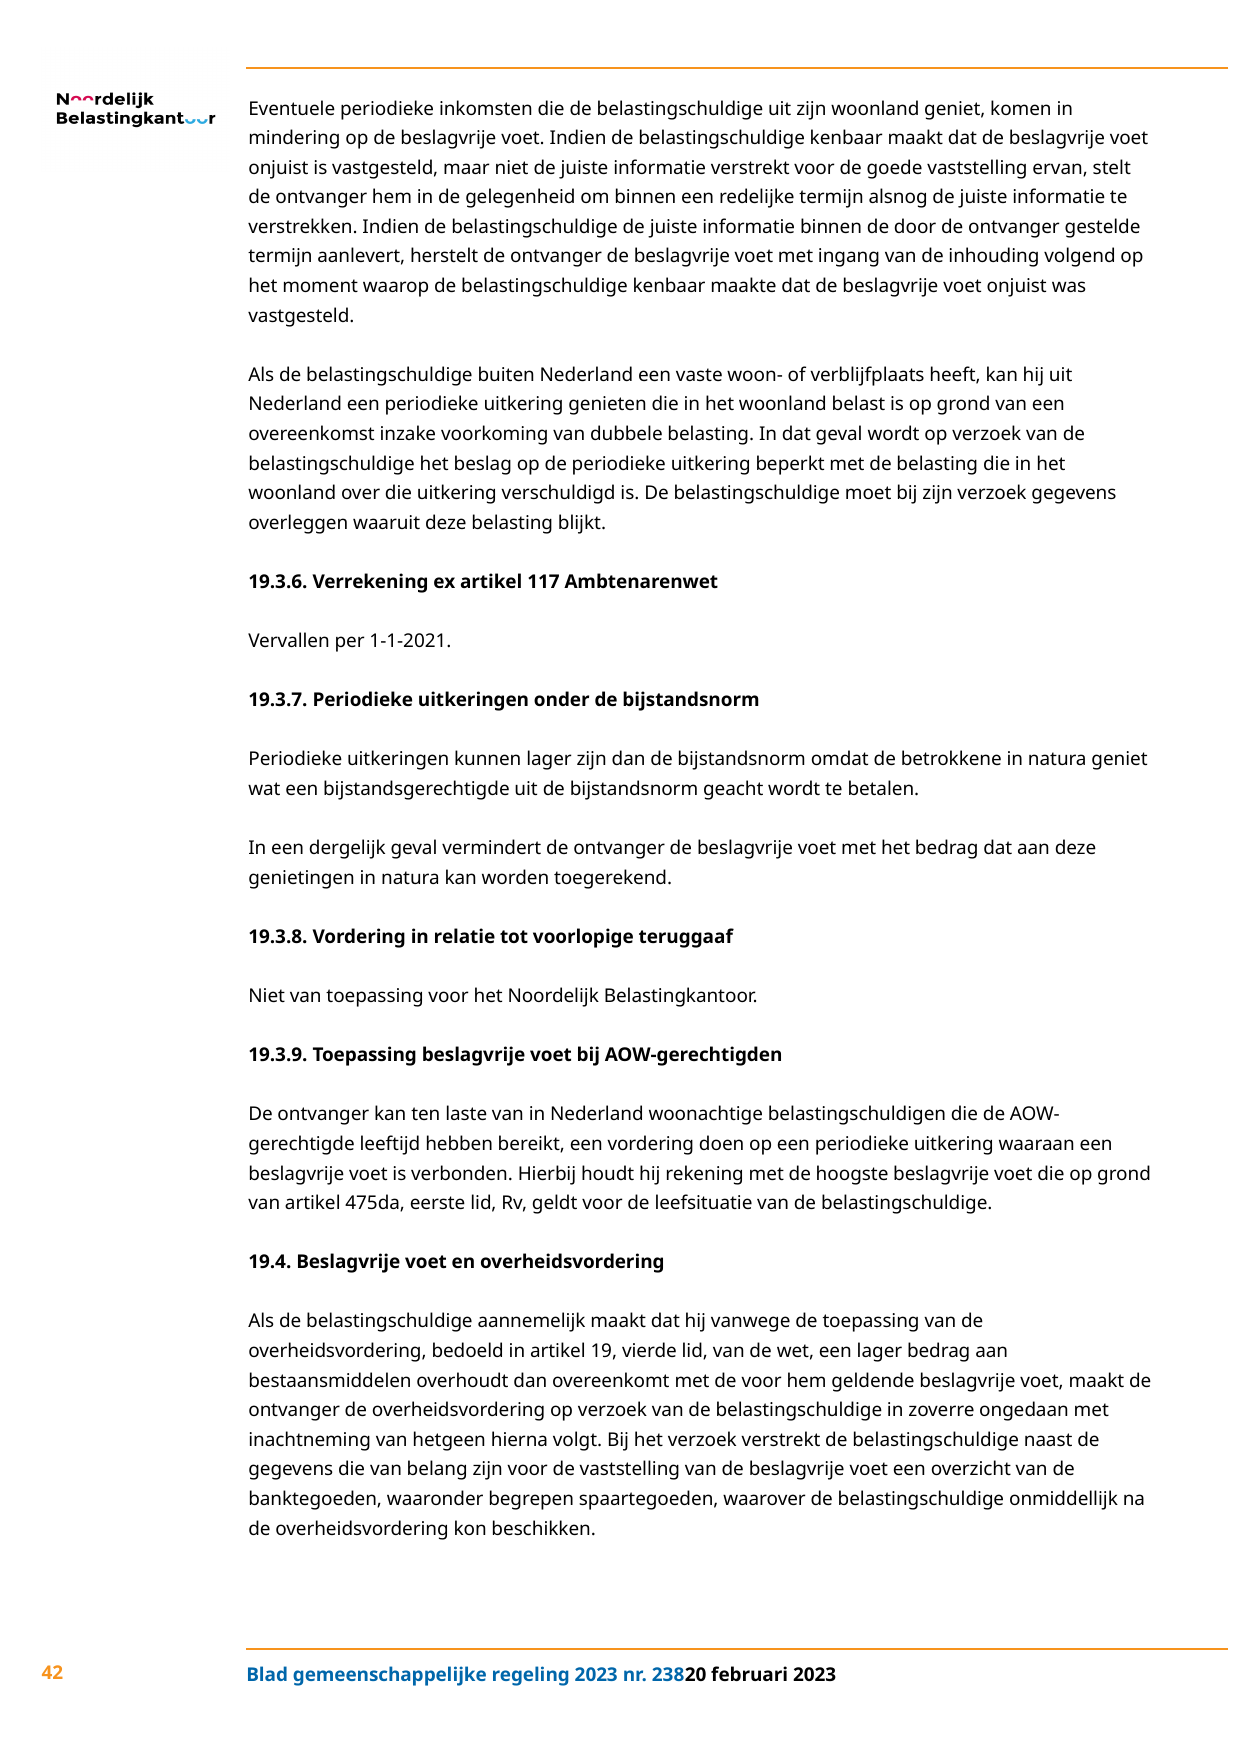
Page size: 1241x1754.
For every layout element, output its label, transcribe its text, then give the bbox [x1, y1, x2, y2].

text Periodieke uitkeringen kunnen lager zijn dan de bijstandsnorm omdat de betrokkene in natura geniet wat een bijstandsgerechtigde uit de bijstandsnorm geacht wordt te betalen. [248, 746, 1152, 801]
text Vervallen per 1-1-2021. [248, 627, 1152, 653]
text Eventuele periodieke inkomsten die de belastingschuldige uit zijn woonland geniet, komen in mindering op de beslagvrije voet. Indien de belastingschuldige kenbaar maakt dat de beslagvrije voet onjuist is vastgesteld, maar niet de juiste informatie verstrekt voor de goede vaststelling ervan, stelt de ontvanger hem in de gelegenheid om binnen een redelijke termijn alsnog de juiste informatie te verstrekken. Indien de belastingschuldige de juiste informatie binnen de door de ontvanger gestelde termijn aanlevert, herstelt de ontvanger de beslagvrije voet met ingang van de inhouding volgend op het moment waarop de belastingschuldige kenbaar maakte dat de beslagvrije voet onjuist was vastgesteld. [248, 95, 1152, 328]
text 19.3.9. Toepassing beslagvrije voet bij AOW-gerechtigden [248, 1041, 1152, 1067]
picture [41, 47, 231, 172]
text 19.4. Beslagvrije voet en overheidsvordering [248, 1248, 1152, 1274]
text De ontvanger kan ten laste van in Nederland woonachtige belastingschuldigen die de AOW-gerechtigde leeftijd hebben bereikt, een vordering doen op een periodieke uitkering waaraan een beslagvrije voet is verbonden. Hierbij houdt hij rekening met de hoogste beslagvrije voet die op grond van artikel 475da, eerste lid, Rv, geldt voor de leefsituatie van de belastingschuldige. [248, 1101, 1152, 1215]
text 19.3.8. Vordering in relatie tot voorlopige teruggaaf [248, 923, 1152, 949]
text Als de belastingschuldige aannemelijk maakt dat hij vanwege de toepassing van de overheidsvordering, bedoeld in artikel 19, vierde lid, van de wet, een lager bedrag aan bestaansmiddelen overhoudt dan overeenkomt met de voor hem geldende beslagvrije voet, maakt de ontvanger de overheidsvordering op verzoek van de belastingschuldige in zoverre ongedaan met inachtneming van hetgeen hierna volgt. Bij het verzoek verstrekt de belastingschuldige naast de gegevens die van belang zijn voor de vaststelling van de beslagvrije voet een overzicht van de banktegoeden, waaronder begrepen spaartegoeden, waarover de belastingschuldige onmiddellijk na de overheidsvordering kon beschikken. [248, 1308, 1152, 1541]
text 19.3.6. Verrekening ex artikel 117 Ambtenarenwet [248, 568, 1152, 594]
text Als de belastingschuldige buiten Nederland een vaste woon- of verblijfplaats heeft, kan hij uit Nederland een periodieke uitkering genieten die in het woonland belast is op grond van een overeenkomst inzake voorkoming van dubbele belasting. In dat geval wordt op verzoek van de belastingschuldige het beslag op de periodieke uitkering beperkt met de belasting die in het woonland over die uitkering verschuldigd is. De belastingschuldige moet bij zijn verzoek gegevens overleggen waaruit deze belasting blijkt. [248, 361, 1152, 535]
text Niet van toepassing voor het Noordelijk Belastingkantoor. [248, 982, 1152, 1008]
text 19.3.7. Periodieke uitkeringen onder de bijstandsnorm [248, 686, 1152, 712]
text In een dergelijk geval vermindert de ontvanger de beslagvrije voet met het bedrag dat aan deze genietingen in natura kan worden toegerekend. [248, 834, 1152, 890]
